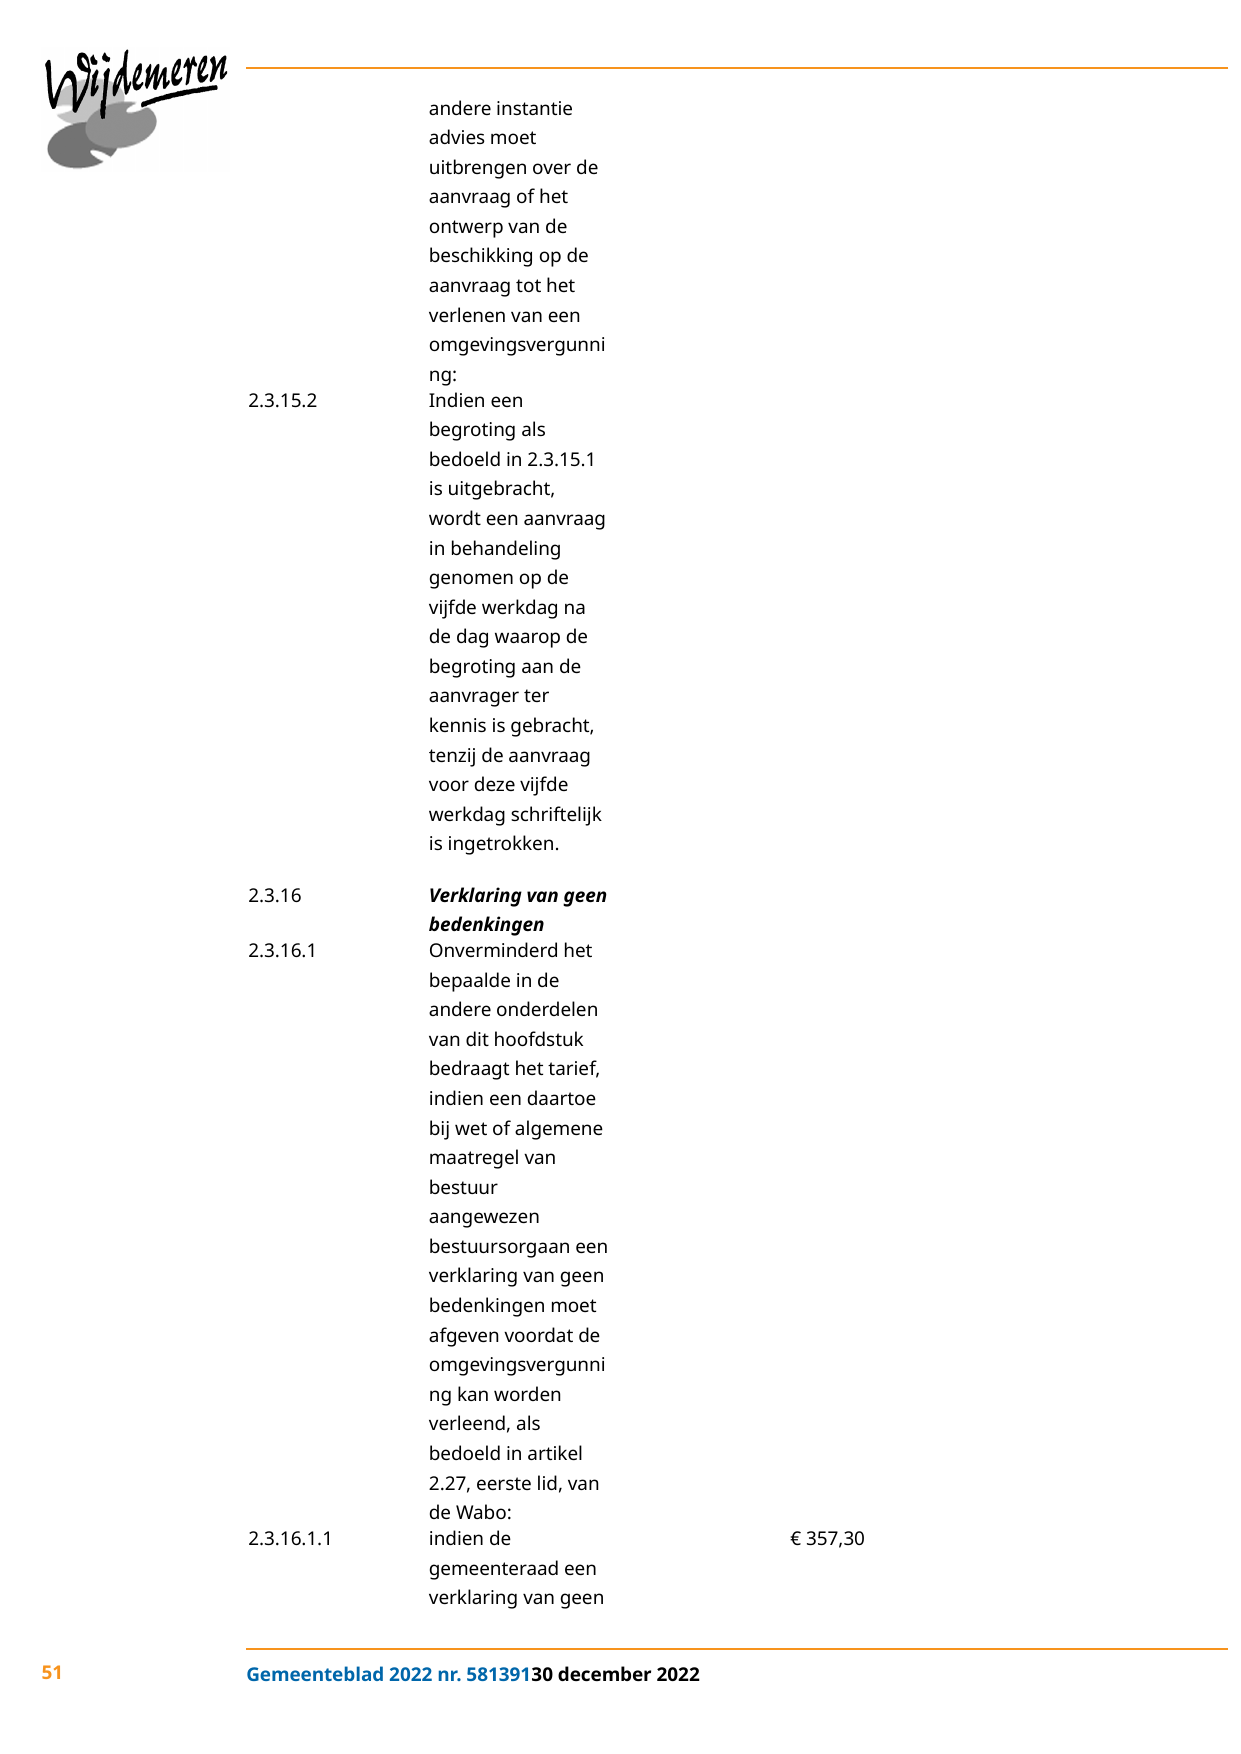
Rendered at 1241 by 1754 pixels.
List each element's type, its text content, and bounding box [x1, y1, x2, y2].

picture [41, 47, 231, 172]
table_cell [790, 856, 971, 882]
table_cell [609, 882, 790, 937]
table_cell [609, 1525, 790, 1610]
table_cell [609, 856, 790, 882]
table_cell [609, 937, 790, 1525]
table_cell Indien een begroting als bedoeld in 2.3.15.1 is uitgebracht, wordt een aanvraag in behandeling genomen op de vijfde werkdag na de dag waarop de begroting aan de aanvrager ter kennis is gebracht, tenzij de aanvraag voor deze vijfde werkdag schriftelijk is ingetrokken. [429, 387, 609, 856]
table_cell [790, 387, 971, 856]
table_cell [790, 882, 971, 937]
table_cell 2.3.16.1.1 [248, 1525, 429, 1610]
table_cell 2.3.15.2 [248, 387, 429, 856]
table_cell [609, 387, 790, 856]
table_cell [971, 856, 1152, 882]
table_cell [790, 95, 1152, 387]
table_cell [609, 95, 790, 387]
table_cell Verklaring van geen bedenkingen [429, 882, 609, 937]
table_cell 2.3.16.1 [248, 937, 429, 1525]
table_cell Onverminderd het bepaalde in de andere onderdelen van dit hoofdstuk bedraagt het tarief, indien een daartoe bij wet of algemene maatregel van bestuur aangewezen bestuursorgaan een verklaring van geen bedenkingen moet afgeven voordat de omgevingsvergunning kan worden verleend, als bedoeld in artikel 2.27, eerste lid, van de Wabo: [429, 937, 609, 1525]
table_cell [248, 856, 429, 882]
table_cell [790, 937, 971, 1525]
table_cell [971, 387, 1152, 856]
table_cell [971, 882, 1152, 937]
table_cell [971, 937, 1152, 1525]
table_cell [429, 856, 609, 882]
table_cell € 357,30 [790, 1525, 971, 1610]
table_cell andere instantie advies moet uitbrengen over de aanvraag of het ontwerp van de beschikking op de aanvraag tot het verlenen van een omgevingsvergunning: [429, 95, 609, 387]
table_cell [248, 95, 429, 387]
table_cell indien de gemeenteraad een verklaring van geen [429, 1525, 609, 1610]
table_cell [971, 1525, 1152, 1610]
table_cell 2.3.16 [248, 882, 429, 937]
